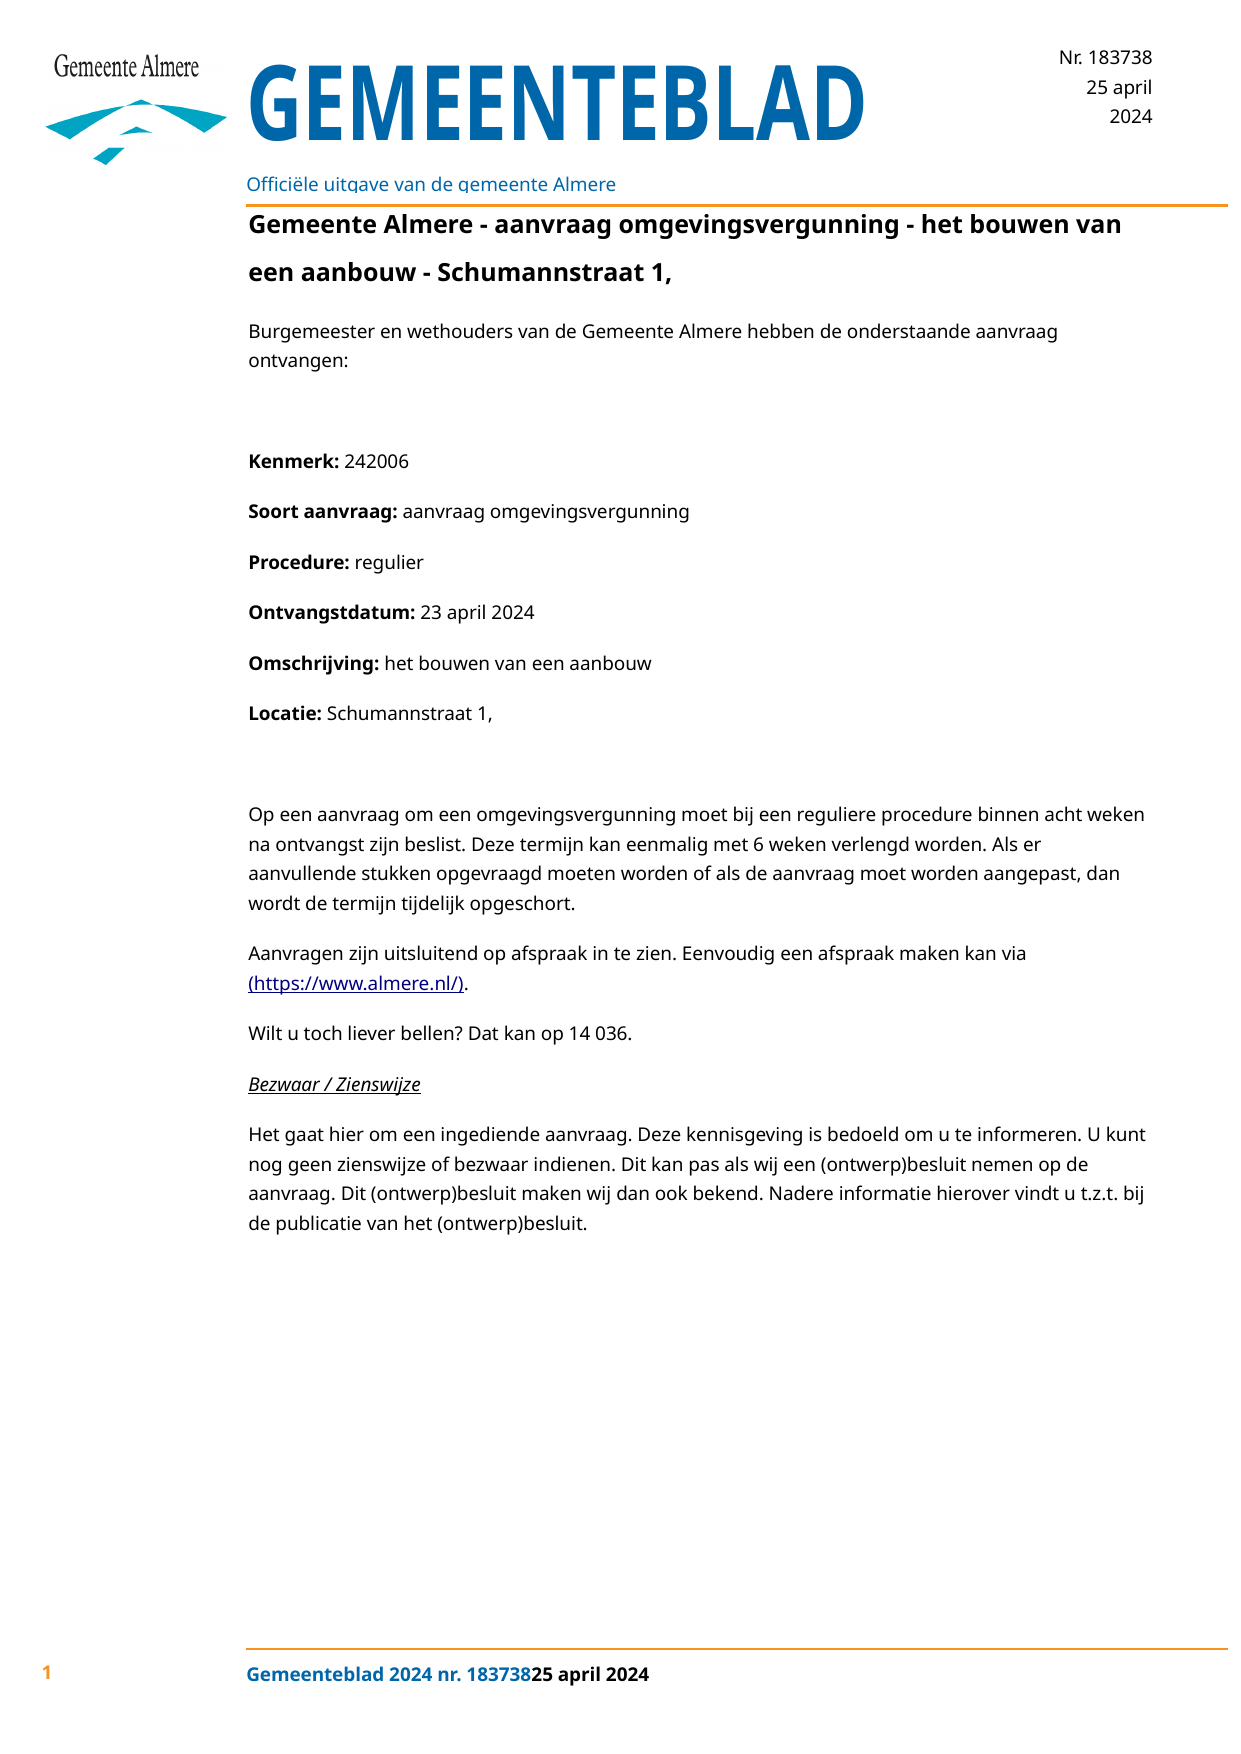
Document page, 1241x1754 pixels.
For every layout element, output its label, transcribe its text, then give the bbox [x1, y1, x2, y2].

text Wilt u toch liever bellen? Dat kan op 14 036. [248, 1020, 1152, 1046]
text Locatie: Schumannstraat 1, [248, 700, 1152, 726]
text Gemeente Almere - aanvraag omgevingsvergunning - het bouwen van een aanbouw - Schumannstraat 1, [248, 207, 1152, 288]
text Procedure: regulier [248, 549, 1152, 575]
text Burgemeester en wethouders van de Gemeente Almere hebben de onderstaande aanvraag ontvangen: [248, 318, 1152, 373]
text Soort aanvraag: aanvraag omgevingsvergunning [248, 499, 1152, 524]
picture [41, 47, 231, 172]
text Aanvragen zijn uitsluitend op afspraak in te zien. Eenvoudig een afspraak maken kan via (https://www.almere.nl/). [248, 940, 1152, 996]
text Het gaat hier om een ingediende aanvraag. Deze kennisgeving is bedoeld om u te informeren. U kunt nog geen zienswijze of bezwaar indienen. Dit kan pas als wij een (ontwerp)besluit nemen op de aanvraag. Dit (ontwerp)besluit maken wij dan ook bekend. Nadere informatie hierover vindt u t.z.t. bij de publicatie van het (ontwerp)besluit. [248, 1121, 1152, 1236]
text Omschrijving: het bouwen van een aanbouw [248, 650, 1152, 676]
text Ontvangstdatum: 23 april 2024 [248, 599, 1152, 625]
text Op een aanvraag om een omgevingsvergunning moet bij een reguliere procedure binnen acht weken na ontvangst zijn beslist. Deze termijn kan eenmalig met 6 weken verlengd worden. Als er aanvullende stukken opgevraagd moeten worden of als de aanvraag moet worden aangepast, dan wordt de termijn tijdelijk opgeschort. [248, 801, 1152, 916]
text Kenmerk: 242006 [248, 448, 1152, 474]
text Bezwaar / Zienswijze [248, 1071, 1152, 1097]
